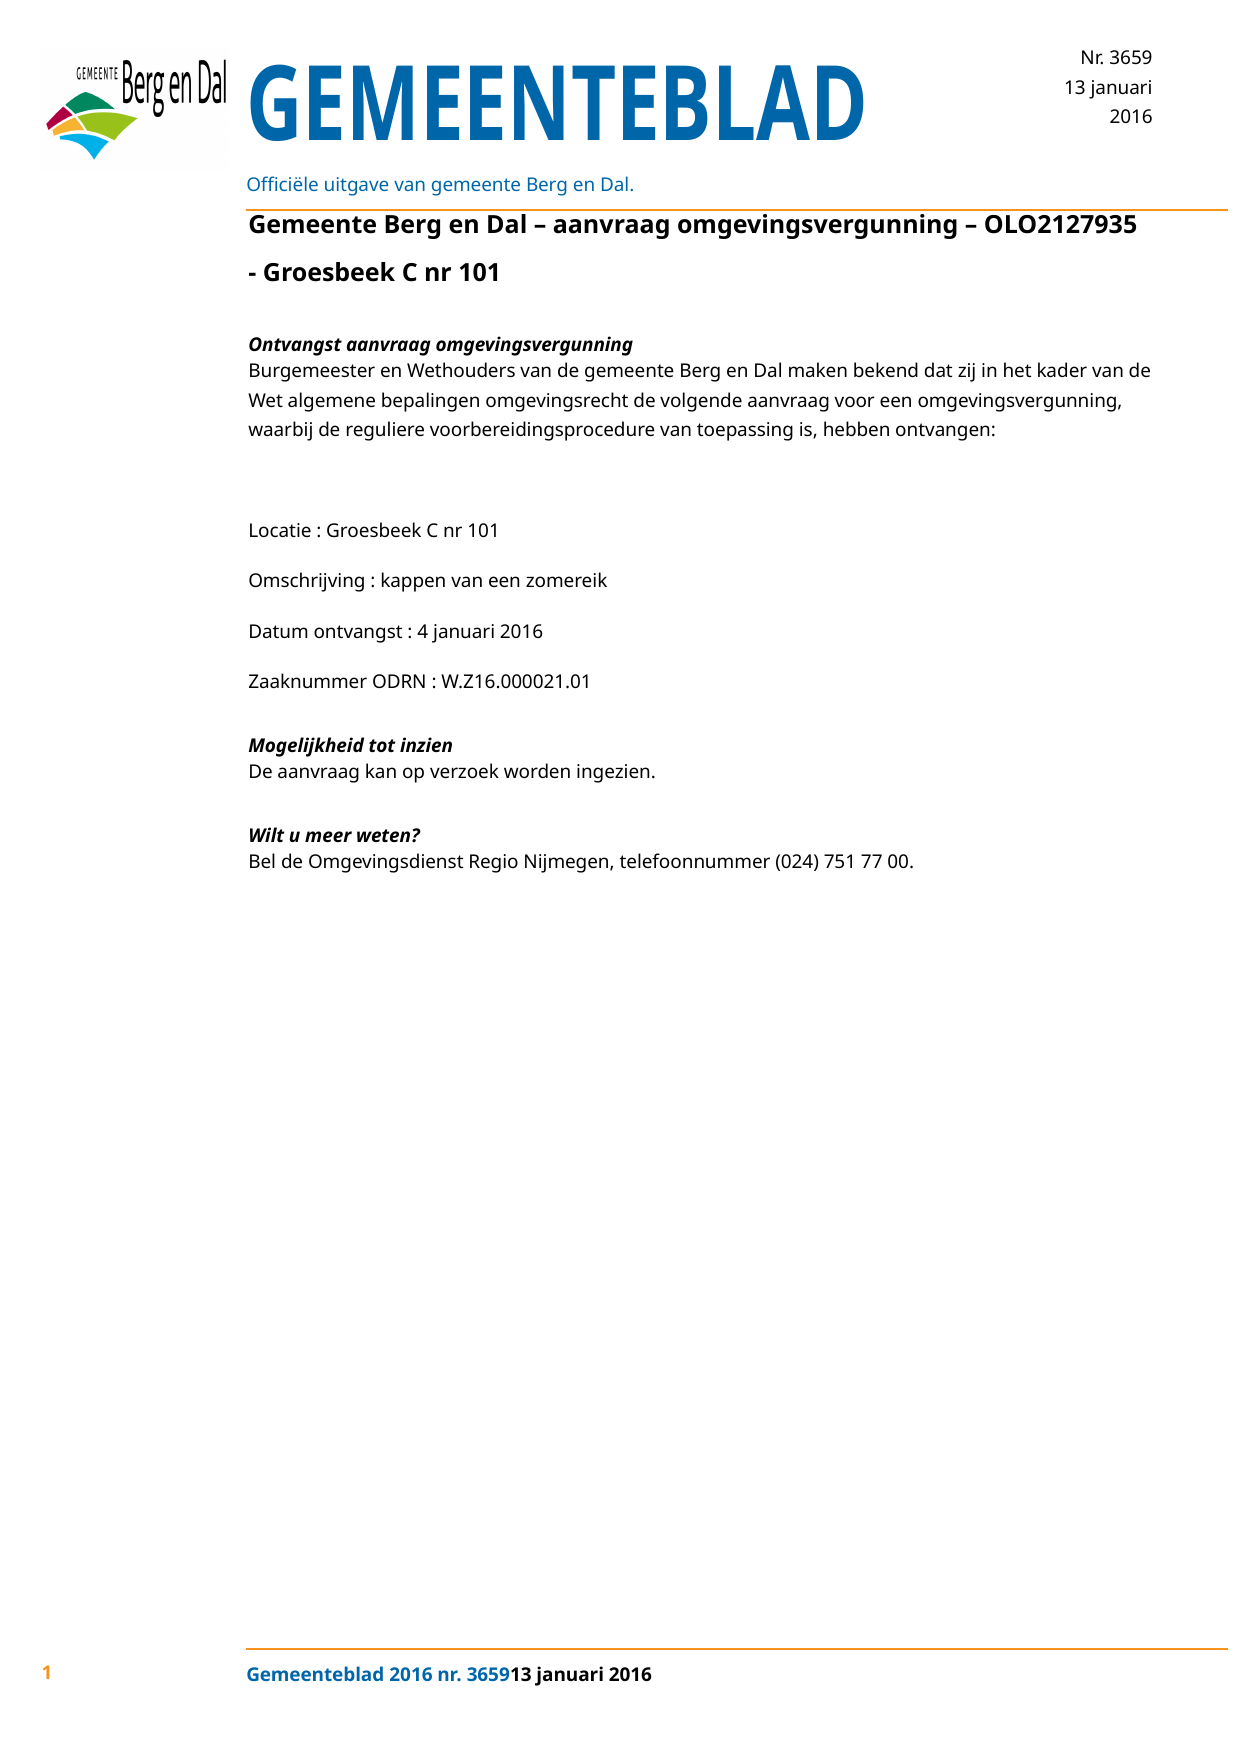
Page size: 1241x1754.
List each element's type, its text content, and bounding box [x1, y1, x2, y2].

text Wilt u meer weten? [248, 822, 1152, 848]
text Zaaknummer ODRN : W.Z16.000021.01 [248, 668, 1152, 694]
text Bel de Omgevingsdienst Regio Nijmegen, telefoonnummer (024) 751 77 00. [248, 848, 1152, 873]
text Omschrijving : kappen van een zomereik [248, 568, 1152, 593]
text De aanvraag kan op verzoek worden ingezien. [248, 758, 1152, 784]
text Datum ontvangst : 4 januari 2016 [248, 618, 1152, 644]
text Gemeente Berg en Dal – aanvraag omgevingsvergunning – OLO2127935 - Groesbeek C nr 101 [248, 211, 1152, 288]
text Mogelijkheid tot inzien [248, 732, 1152, 758]
picture [41, 47, 231, 172]
text Locatie : Groesbeek C nr 101 [248, 517, 1152, 543]
text Ontvangst aanvraag omgevingsvergunning [248, 331, 1152, 357]
text Burgemeester en Wethouders van de gemeente Berg en Dal maken bekend dat zij in het kader van de Wet algemene bepalingen omgevingsrecht de volgende aanvraag voor een omgevingsvergunning, waarbij de reguliere voorbereidingsprocedure van toepassing is, hebben ontvangen: [248, 357, 1152, 442]
